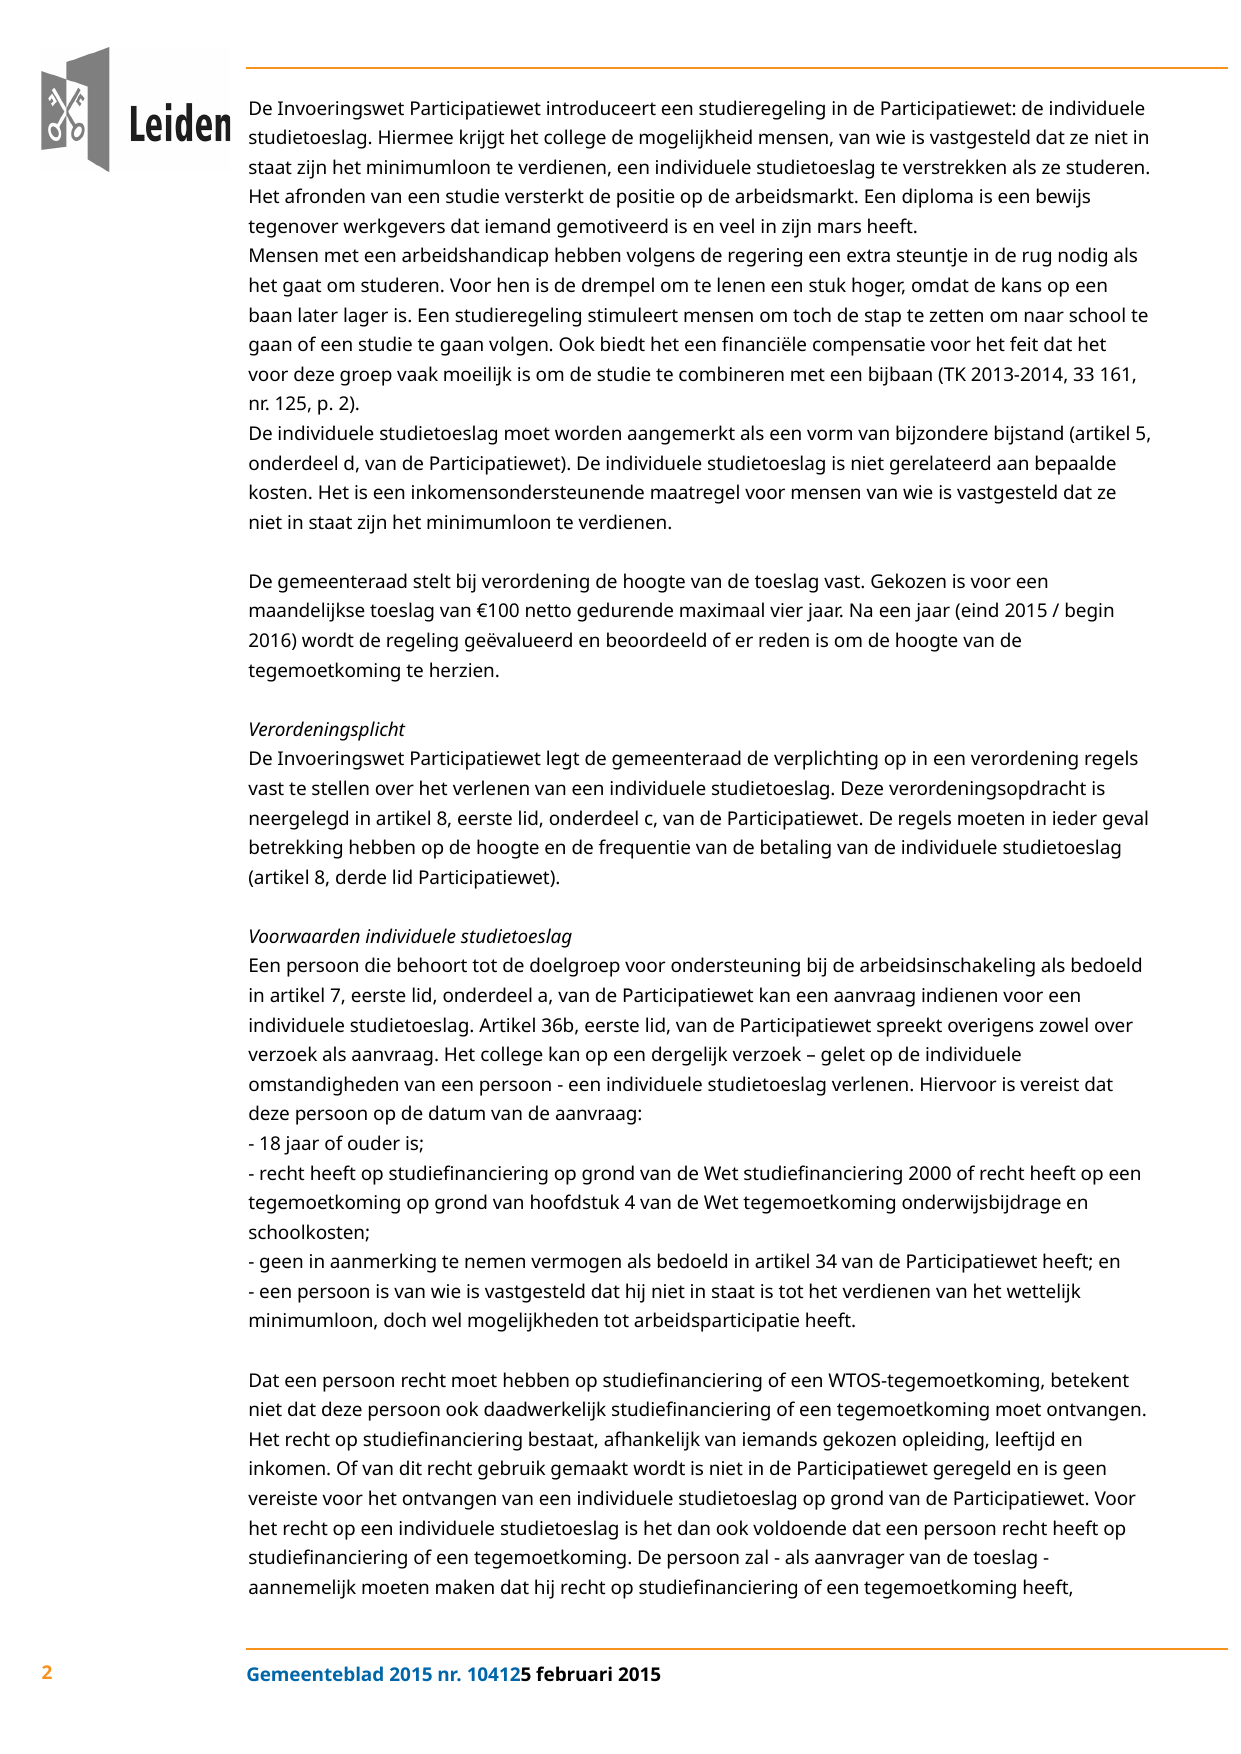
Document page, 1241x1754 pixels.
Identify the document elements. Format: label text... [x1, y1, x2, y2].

text De gemeenteraad stelt bij verordening de hoogte van de toeslag vast. Gekozen is voor een maandelijkse toeslag van €100 netto gedurende maximaal vier jaar. Na een jaar (eind 2015 / begin 2016) wordt de regeling geëvalueerd en beoordeeld of er reden is om de hoogte van de tegemoetkoming te herzien. [248, 568, 1152, 683]
text - 18 jaar of ouder is; [248, 1130, 1152, 1156]
text Verordeningsplicht [248, 716, 1152, 742]
text De Invoeringswet Participatiewet introduceert een studieregeling in de Participatiewet: de individuele studietoeslag. Hiermee krijgt het college de mogelijkheid mensen, van wie is vastgesteld dat ze niet in staat zijn het minimumloon te verdienen, een individuele studietoeslag te verstrekken als ze studeren. Het afronden van een studie versterkt de positie op de arbeidsmarkt. Een diploma is een bewijs tegenover werkgevers dat iemand gemotiveerd is en veel in zijn mars heeft. [248, 95, 1152, 239]
picture [41, 47, 231, 172]
text Dat een persoon recht moet hebben op studiefinanciering of een WTOS-tegemoetkoming, betekent niet dat deze persoon ook daadwerkelijk studiefinanciering of een tegemoetkoming moet ontvangen. Het recht op studiefinanciering bestaat, afhankelijk van iemands gekozen opleiding, leeftijd en inkomen. Of van dit recht gebruik gemaakt wordt is niet in de Participatiewet geregeld en is geen vereiste voor het ontvangen van een individuele studietoeslag op grond van de Participatiewet. Voor het recht op een individuele studietoeslag is het dan ook voldoende dat een persoon recht heeft op studiefinanciering of een tegemoetkoming. De persoon zal - als aanvrager van de toeslag - aannemelijk moeten maken dat hij recht op studiefinanciering of een tegemoetkoming heeft, [248, 1367, 1152, 1600]
text Mensen met een arbeidshandicap hebben volgens de regering een extra steuntje in de rug nodig als het gaat om studeren. Voor hen is de drempel om te lenen een stuk hoger, omdat de kans op een baan later lager is. Een studieregeling stimuleert mensen om toch de stap te zetten om naar school te gaan of een studie te gaan volgen. Ook biedt het een financiële compensatie voor het feit dat het voor deze groep vaak moeilijk is om de studie te combineren met een bijbaan (TK 2013-2014, 33 161, nr. 125, p. 2). [248, 243, 1152, 416]
text De Invoeringswet Participatiewet legt de gemeenteraad de verplichting op in een verordening regels vast te stellen over het verlenen van een individuele studietoeslag. Deze verordeningsopdracht is neergelegd in artikel 8, eerste lid, onderdeel c, van de Participatiewet. De regels moeten in ieder geval betrekking hebben op de hoogte en de frequentie van de betaling van de individuele studietoeslag (artikel 8, derde lid Participatiewet). [248, 746, 1152, 890]
text - recht heeft op studiefinanciering op grond van de Wet studiefinanciering 2000 of recht heeft op een tegemoetkoming op grond van hoofdstuk 4 van de Wet tegemoetkoming onderwijsbijdrage en schoolkosten; [248, 1160, 1152, 1245]
text - een persoon is van wie is vastgesteld dat hij niet in staat is tot het verdienen van het wettelijk minimumloon, doch wel mogelijkheden tot arbeidsparticipatie heeft. [248, 1278, 1152, 1333]
text - geen in aanmerking te nemen vermogen als bedoeld in artikel 34 van de Participatiewet heeft; en [248, 1248, 1152, 1274]
text De individuele studietoeslag moet worden aangemerkt als een vorm van bijzondere bijstand (artikel 5, onderdeel d, van de Participatiewet). De individuele studietoeslag is niet gerelateerd aan bepaalde kosten. Het is een inkomensondersteunende maatregel voor mensen van wie is vastgesteld dat ze niet in staat zijn het minimumloon te verdienen. [248, 420, 1152, 535]
text Een persoon die behoort tot de doelgroep voor ondersteuning bij de arbeidsinschakeling als bedoeld in artikel 7, eerste lid, onderdeel a, van de Participatiewet kan een aanvraag indienen voor een individuele studietoeslag. Artikel 36b, eerste lid, van de Participatiewet spreekt overigens zowel over verzoek als aanvraag. Het college kan op een dergelijk verzoek – gelet op de individuele omstandigheden van een persoon - een individuele studietoeslag verlenen. Hiervoor is vereist dat deze persoon op de datum van de aanvraag: [248, 953, 1152, 1126]
text Voorwaarden individuele studietoeslag [248, 923, 1152, 949]
